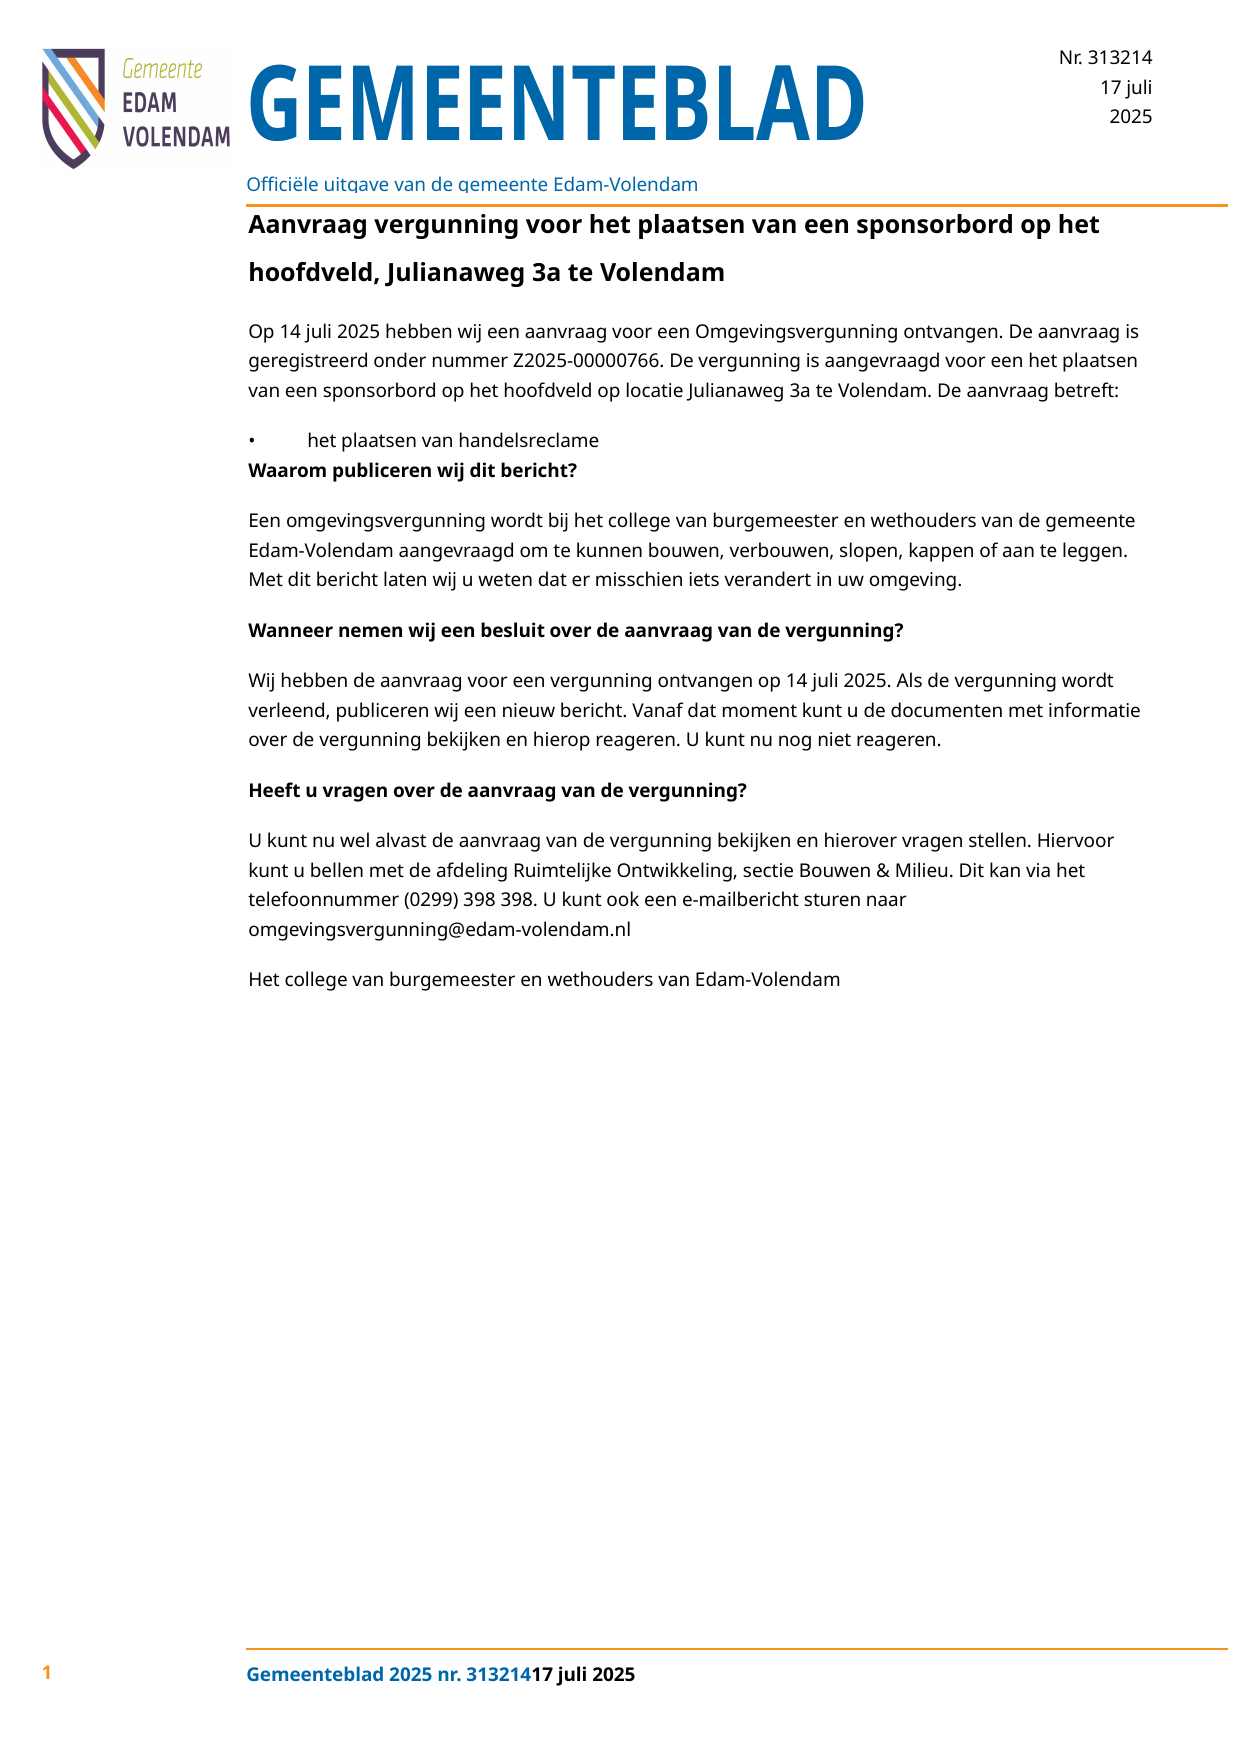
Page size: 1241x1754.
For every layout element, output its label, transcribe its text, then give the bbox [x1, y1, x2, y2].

text Het college van burgemeester en wethouders van Edam-Volendam [248, 967, 1152, 992]
text Wanneer nemen wij een besluit over de aanvraag van de vergunning? [248, 617, 1152, 643]
list het plaatsen van handelsreclame [248, 427, 1152, 453]
picture [41, 47, 231, 172]
text U kunt nu wel alvast de aanvraag van de vergunning bekijken en hierover vragen stellen. Hiervoor kunt u bellen met de afdeling Ruimtelijke Ontwikkeling, sectie Bouwen & Milieu. Dit kan via het telefoonnummer (0299) 398 398. U kunt ook een e-mailbericht sturen naar omgevingsvergunning@edam-volendam.nl [248, 827, 1152, 942]
text Wij hebben de aanvraag voor een vergunning ontvangen op 14 juli 2025. Als de vergunning wordt verleend, publiceren wij een nieuw bericht. Vanaf dat moment kunt u de documenten met informatie over de vergunning bekijken en hierop reageren. U kunt nu nog niet reageren. [248, 667, 1152, 752]
text Aanvraag vergunning voor het plaatsen van een sponsorbord op het hoofdveld, Julianaweg 3a te Volendam [248, 207, 1152, 288]
text Op 14 juli 2025 hebben wij een aanvraag voor een Omgevingsvergunning ontvangen. De aanvraag is geregistreerd onder nummer Z2025-00000766. De vergunning is aangevraagd voor een het plaatsen van een sponsorbord op het hoofdveld op locatie Julianaweg 3a te Volendam. De aanvraag betreft: [248, 318, 1152, 403]
text Waarom publiceren wij dit bericht? [248, 457, 1152, 483]
text Een omgevingsvergunning wordt bij het college van burgemeester en wethouders van de gemeente Edam-Volendam aangevraagd om te kunnen bouwen, verbouwen, slopen, kappen of aan te leggen. Met dit bericht laten wij u weten dat er misschien iets verandert in uw omgeving. [248, 507, 1152, 592]
text Heeft u vragen over de aanvraag van de vergunning? [248, 777, 1152, 803]
